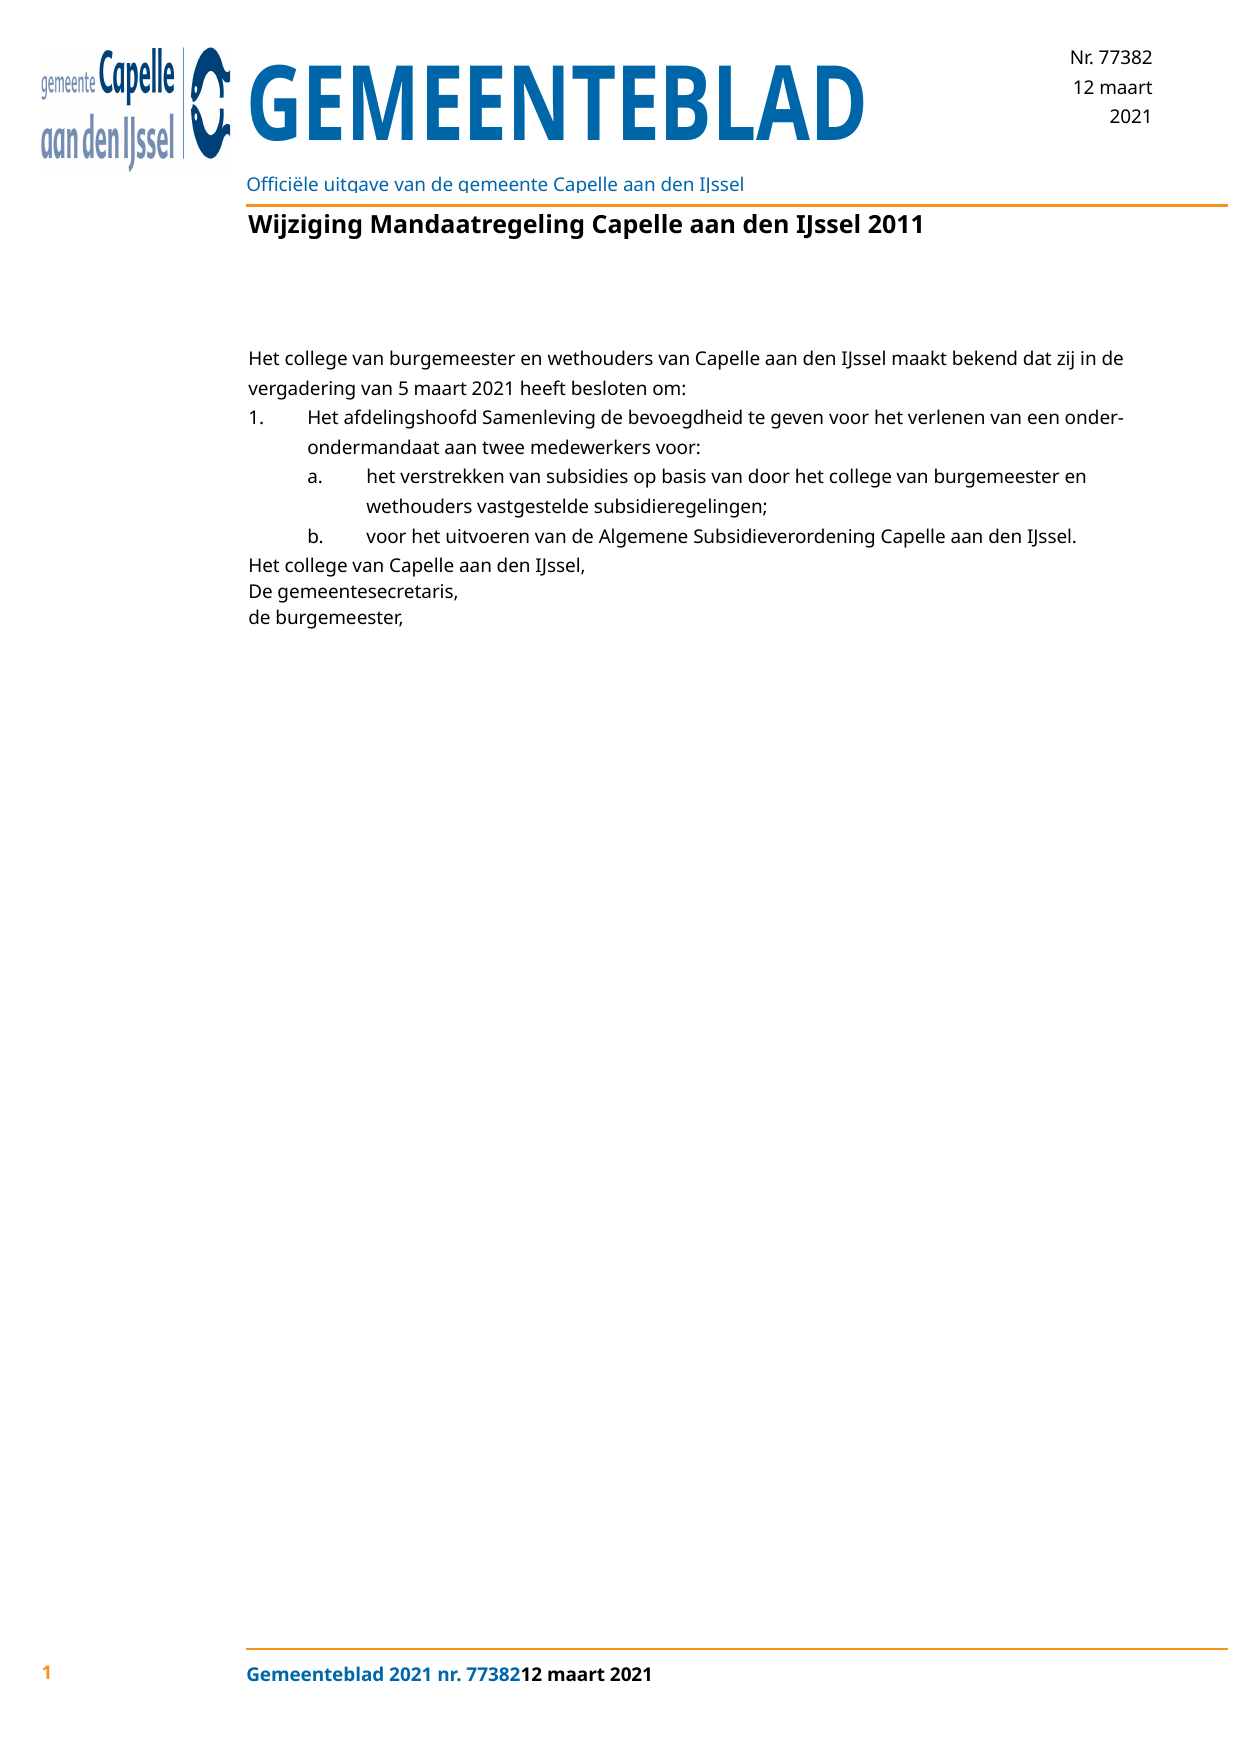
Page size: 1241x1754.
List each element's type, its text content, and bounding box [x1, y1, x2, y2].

text De gemeentesecretaris, [248, 578, 1152, 604]
list het verstrekken van subsidies op basis van door het college van burgemeester en wethouders vastgestelde subsidieregelingen; [307, 464, 1152, 519]
text Het college van burgemeester en wethouders van Capelle aan den IJssel maakt bekend dat zij in de vergadering van 5 maart 2021 heeft besloten om: [248, 345, 1152, 401]
text de burgemeester, [248, 604, 1152, 629]
text Wijziging Mandaatregeling Capelle aan den IJssel 2011 [248, 207, 1152, 241]
text Het college van Capelle aan den IJssel, [248, 552, 1152, 578]
list Het afdelingshoofd Samenleving de bevoegdheid te geven voor het verlenen van een onder-ondermandaat aan twee medewerkers voor: [248, 404, 1152, 460]
list voor het uitvoeren van de Algemene Subsidieverordening Capelle aan den IJssel. [307, 523, 1152, 548]
picture [41, 47, 231, 172]
